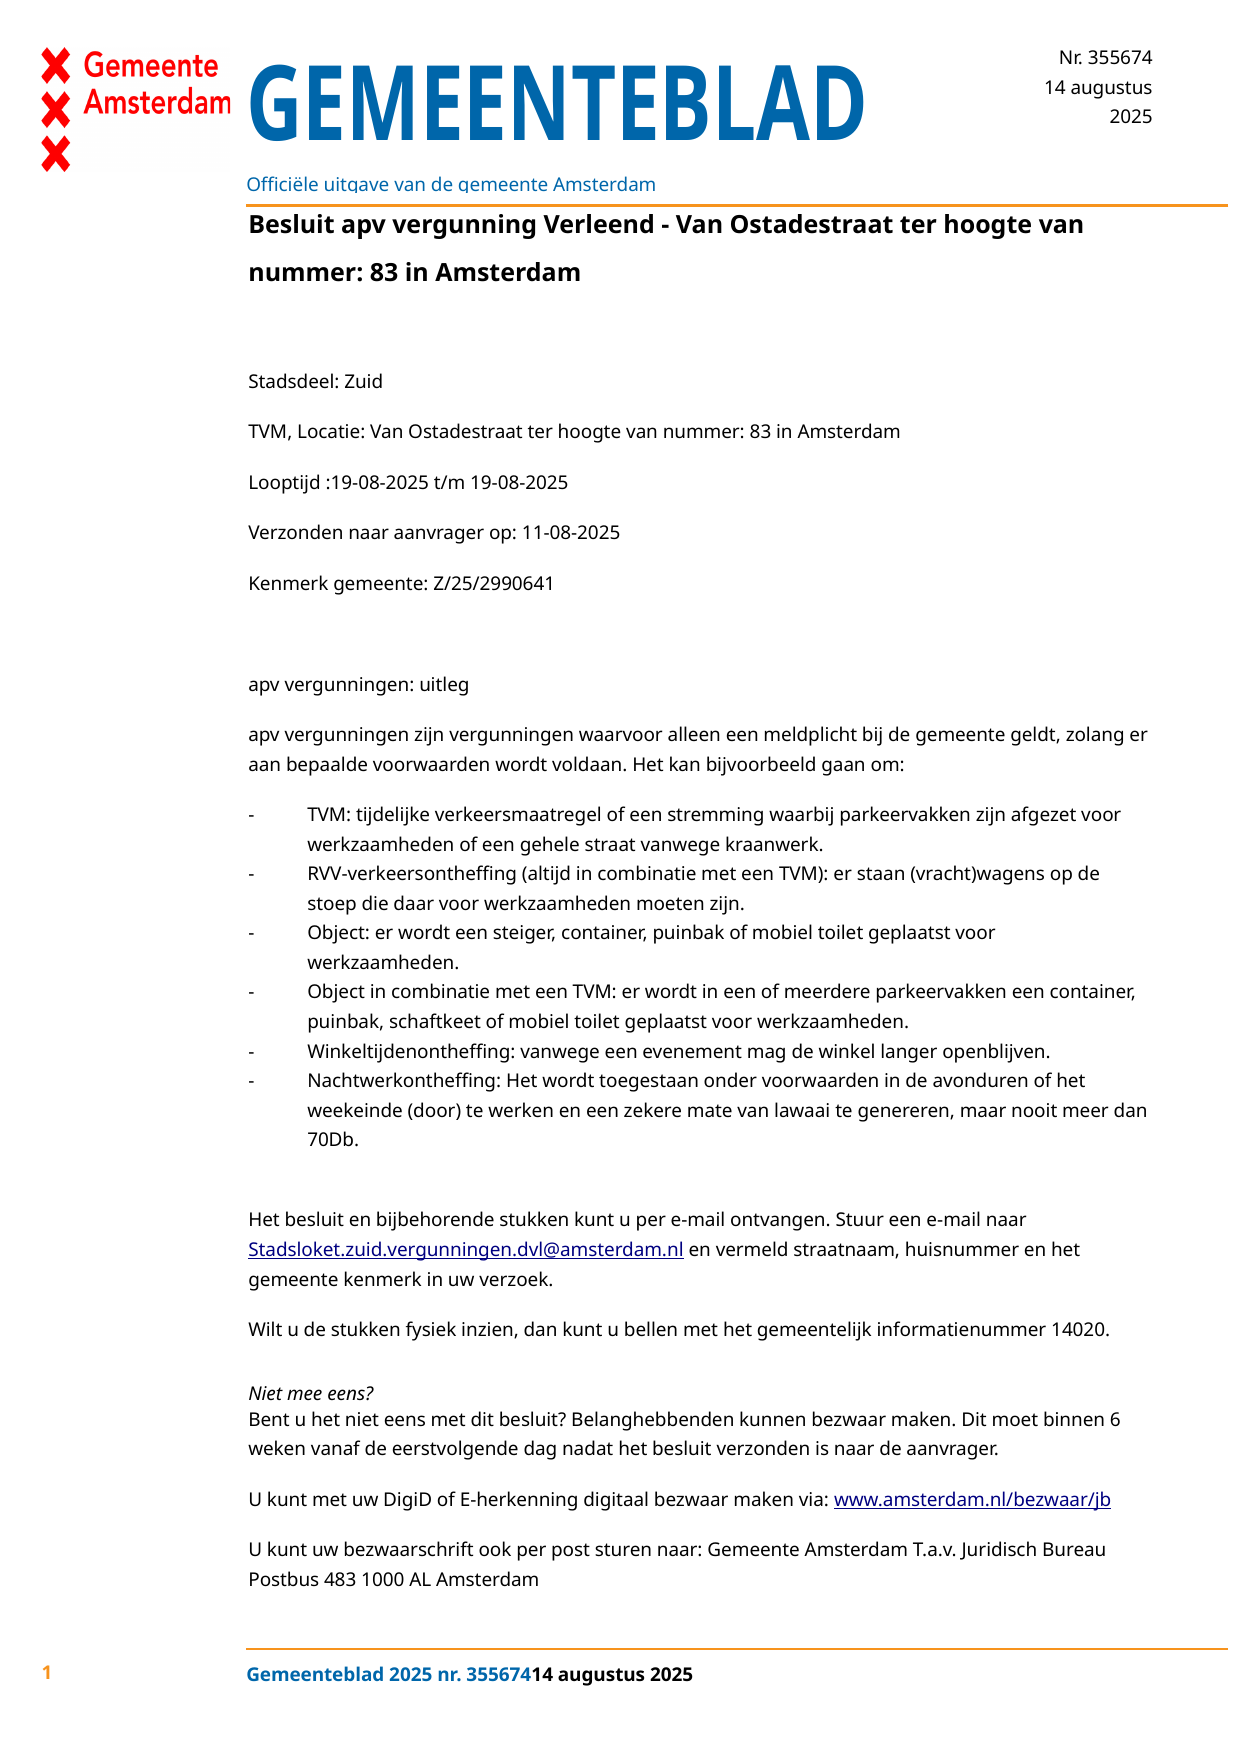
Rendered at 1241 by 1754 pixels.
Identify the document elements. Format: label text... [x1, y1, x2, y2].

text apv vergunningen zijn vergunningen waarvoor alleen een meldplicht bij de gemeente geldt, zolang er aan bepaalde voorwaarden wordt voldaan. Het kan bijvoorbeeld gaan om: [248, 721, 1152, 777]
list Object in combinatie met een TVM: er wordt in een of meerdere parkeervakken een container, puinbak, schaftkeet of mobiel toilet geplaatst voor werkzaamheden. [248, 979, 1152, 1034]
list TVM: tijdelijke verkeersmaatregel of een stremming waarbij parkeervakken zijn afgezet voor werkzaamheden of een gehele straat vanwege kraanwerk. [248, 801, 1152, 857]
list Object: er wordt een steiger, container, puinbak of mobiel toilet geplaatst voor werkzaamheden. [248, 919, 1152, 975]
text Besluit apv vergunning Verleend - Van Ostadestraat ter hoogte van nummer: 83 in Amsterdam [248, 207, 1152, 288]
text apv vergunningen: uitleg [248, 671, 1152, 697]
text Verzonden naar aanvrager op: 11-08-2025 [248, 519, 1152, 545]
text Kenmerk gemeente: Z/25/2990641 [248, 570, 1152, 596]
text Niet mee eens? [248, 1380, 1152, 1406]
text Stadsdeel: Zuid [248, 368, 1152, 394]
text Het besluit en bijbehorende stukken kunt u per e-mail ontvangen. Stuur een e-mail naar Stadsloket.zuid.vergunningen.dvl@amsterdam.nl en vermeld straatnaam, huisnummer en het gemeente kenmerk in uw verzoek. [248, 1207, 1152, 1292]
text Wilt u de stukken fysiek inzien, dan kunt u bellen met het gemeentelijk informatienummer 14020. [248, 1316, 1152, 1342]
text U kunt met uw DigiD of E-herkenning digitaal bezwaar maken via: www.amsterdam.nl/bezwaar/jb [248, 1486, 1152, 1512]
text U kunt uw bezwaarschrift ook per post sturen naar: Gemeente Amsterdam T.a.v. Juridisch Bureau Postbus 483 1000 AL Amsterdam [248, 1536, 1152, 1592]
text Looptijd :19-08-2025 t/m 19-08-2025 [248, 469, 1152, 495]
list Nachtwerkontheffing: Het wordt toegestaan onder voorwaarden in de avonduren of het weekeinde (door) te werken en een zekere mate van lawaai te genereren, maar nooit meer dan 70Db. [248, 1067, 1152, 1152]
picture [41, 47, 231, 172]
list RVV-verkeersontheffing (altijd in combinatie met een TVM): er staan (vracht)wagens op de stoep die daar voor werkzaamheden moeten zijn. [248, 860, 1152, 916]
list Winkeltijdenontheffing: vanwege een evenement mag de winkel langer openblijven. [248, 1038, 1152, 1064]
text Bent u het niet eens met dit besluit? Belanghebbenden kunnen bezwaar maken. Dit moet binnen 6 weken vanaf de eerstvolgende dag nadat het besluit verzonden is naar de aanvrager. [248, 1406, 1152, 1461]
text TVM, Locatie: Van Ostadestraat ter hoogte van nummer: 83 in Amsterdam [248, 419, 1152, 444]
